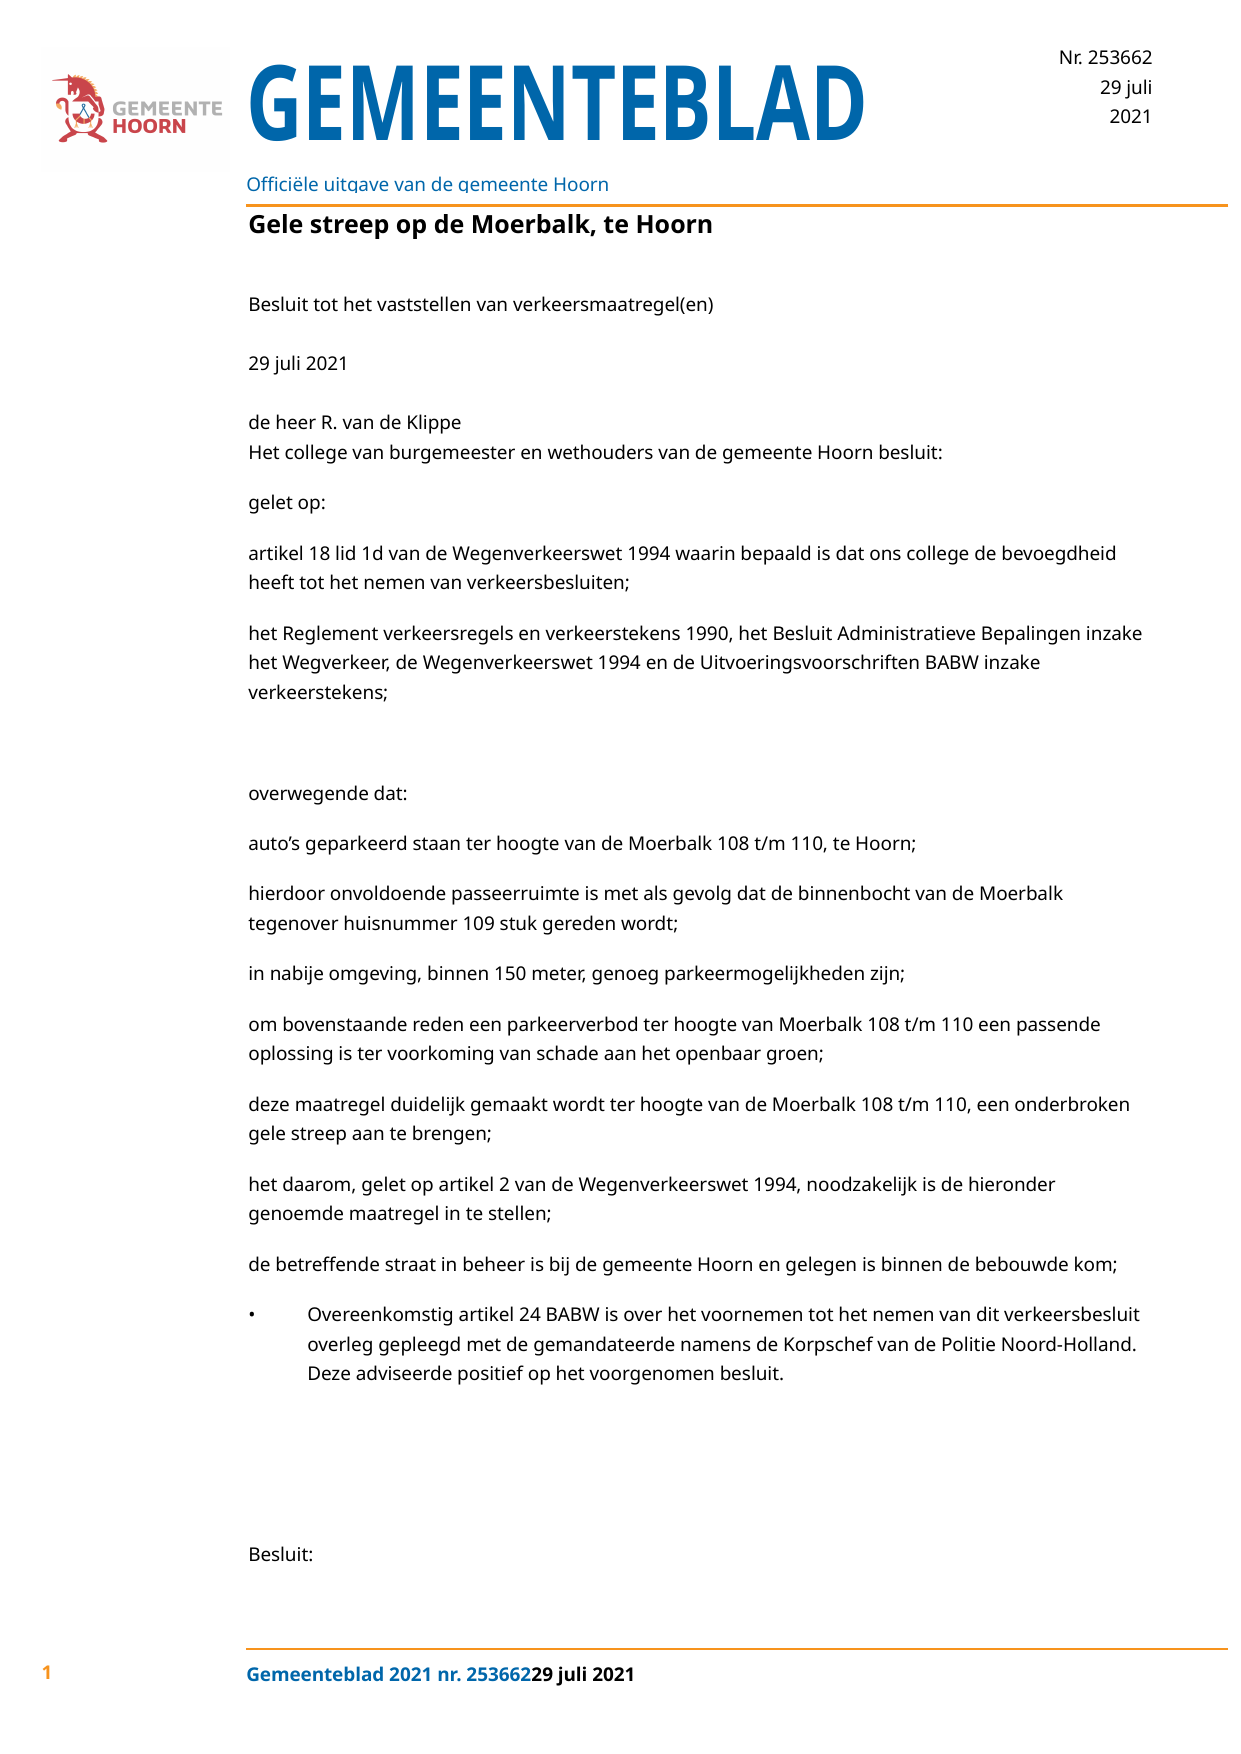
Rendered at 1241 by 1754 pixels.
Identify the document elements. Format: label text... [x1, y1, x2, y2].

text het daarom, gelet op artikel 2 van de Wegenverkeerswet 1994, noodzakelijk is de hieronder genoemde maatregel in te stellen; [248, 1171, 1152, 1226]
text deze maatregel duidelijk gemaakt wordt ter hoogte van de Moerbalk 108 t/m 110, een onderbroken gele streep aan te brengen; [248, 1091, 1152, 1146]
text om bovenstaande reden een parkeerverbod ter hoogte van Moerbalk 108 t/m 110 een passende oplossing is ter voorkoming van schade aan het openbaar groen; [248, 1011, 1152, 1066]
text hierdoor onvoldoende passeerruimte is met als gevolg dat de binnenbocht van de Moerbalk tegenover huisnummer 109 stuk gereden wordt; [248, 881, 1152, 936]
text 29 juli 2021 [248, 350, 1152, 376]
text Het college van burgemeester en wethouders van de gemeente Hoorn besluit: [248, 439, 1152, 465]
text artikel 18 lid 1d van de Wegenverkeerswet 1994 waarin bepaald is dat ons college de bevoegdheid heeft tot het nemen van verkeersbesluiten; [248, 540, 1152, 595]
text de betreffende straat in beheer is bij de gemeente Hoorn en gelegen is binnen de bebouwde kom; [248, 1251, 1152, 1277]
text overwegende dat: [248, 780, 1152, 806]
text het Reglement verkeersregels en verkeerstekens 1990, het Besluit Administratieve Bepalingen inzake het Wegverkeer, de Wegenverkeerswet 1994 en de Uitvoeringsvoorschriften BABW inzake verkeerstekens; [248, 620, 1152, 705]
text auto’s geparkeerd staan ter hoogte van de Moerbalk 108 t/m 110, te Hoorn; [248, 830, 1152, 856]
picture [41, 47, 231, 172]
text Gele streep op de Moerbalk, te Hoorn [248, 207, 1152, 241]
text de heer R. van de Klippe [248, 409, 1152, 435]
text in nabije omgeving, binnen 150 meter, genoeg parkeermogelijkheden zijn; [248, 961, 1152, 986]
text Besluit: [248, 1541, 1152, 1567]
list Overeenkomstig artikel 24 BABW is over het voornemen tot het nemen van dit verkeersbesluit overleg gepleegd met de gemandateerde namens de Korpschef van de Politie Noord-Holland. Deze adviseerde positief op het voorgenomen besluit. [248, 1301, 1152, 1386]
text gelet op: [248, 489, 1152, 515]
text Besluit tot het vaststellen van verkeersmaatregel(en) [248, 291, 1152, 317]
